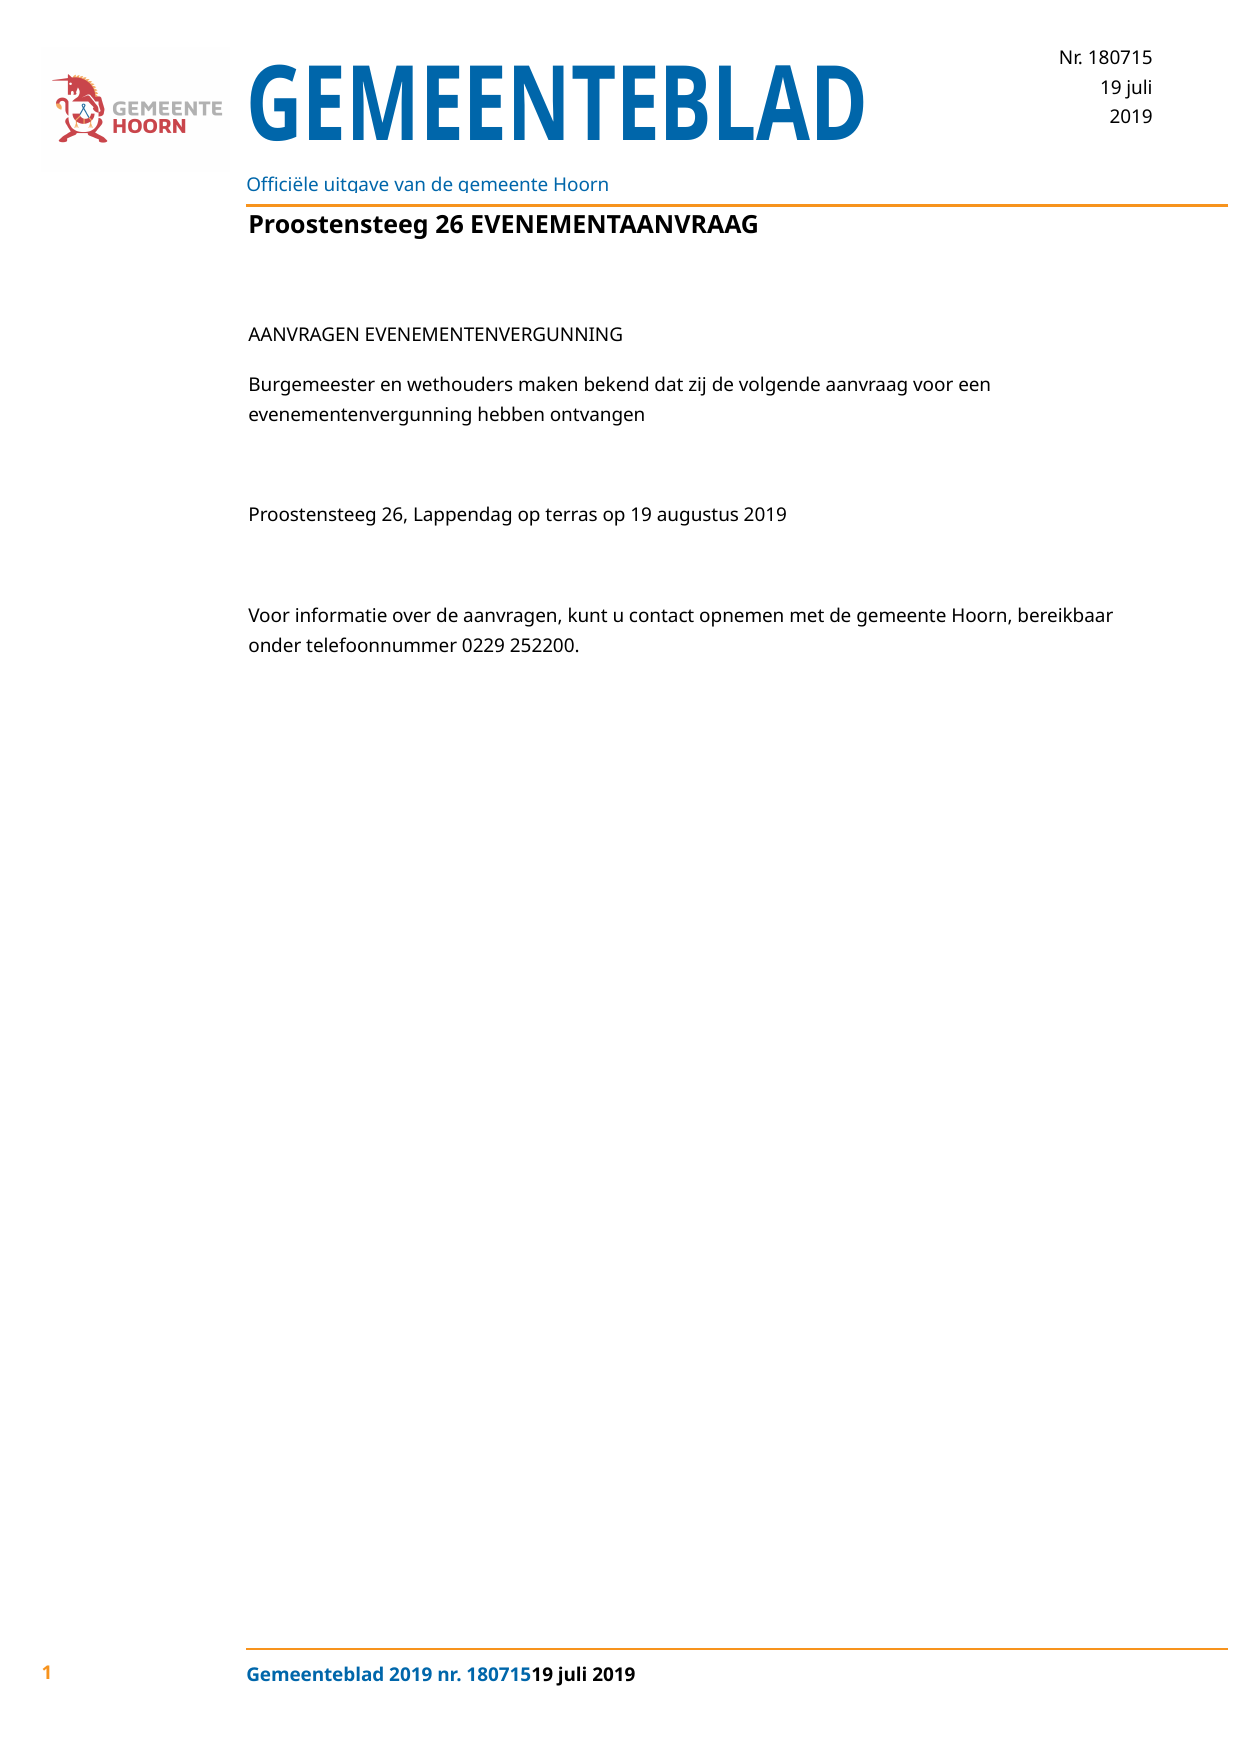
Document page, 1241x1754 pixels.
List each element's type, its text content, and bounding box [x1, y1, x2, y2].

text Burgemeester en wethouders maken bekend dat zij de volgende aanvraag voor een evenementenvergunning hebben ontvangen [248, 371, 1152, 426]
text Proostensteeg 26, Lappendag op terras op 19 augustus 2019 [248, 502, 1152, 527]
text AANVRAGEN EVENEMENTENVERGUNNING [248, 321, 1152, 346]
text Voor informatie over de aanvragen, kunt u contact opnemen met de gemeente Hoorn, bereikbaar onder telefoonnummer 0229 252200. [248, 602, 1152, 658]
text Proostensteeg 26 EVENEMENTAANVRAAG [248, 207, 1152, 241]
picture [41, 47, 231, 172]
